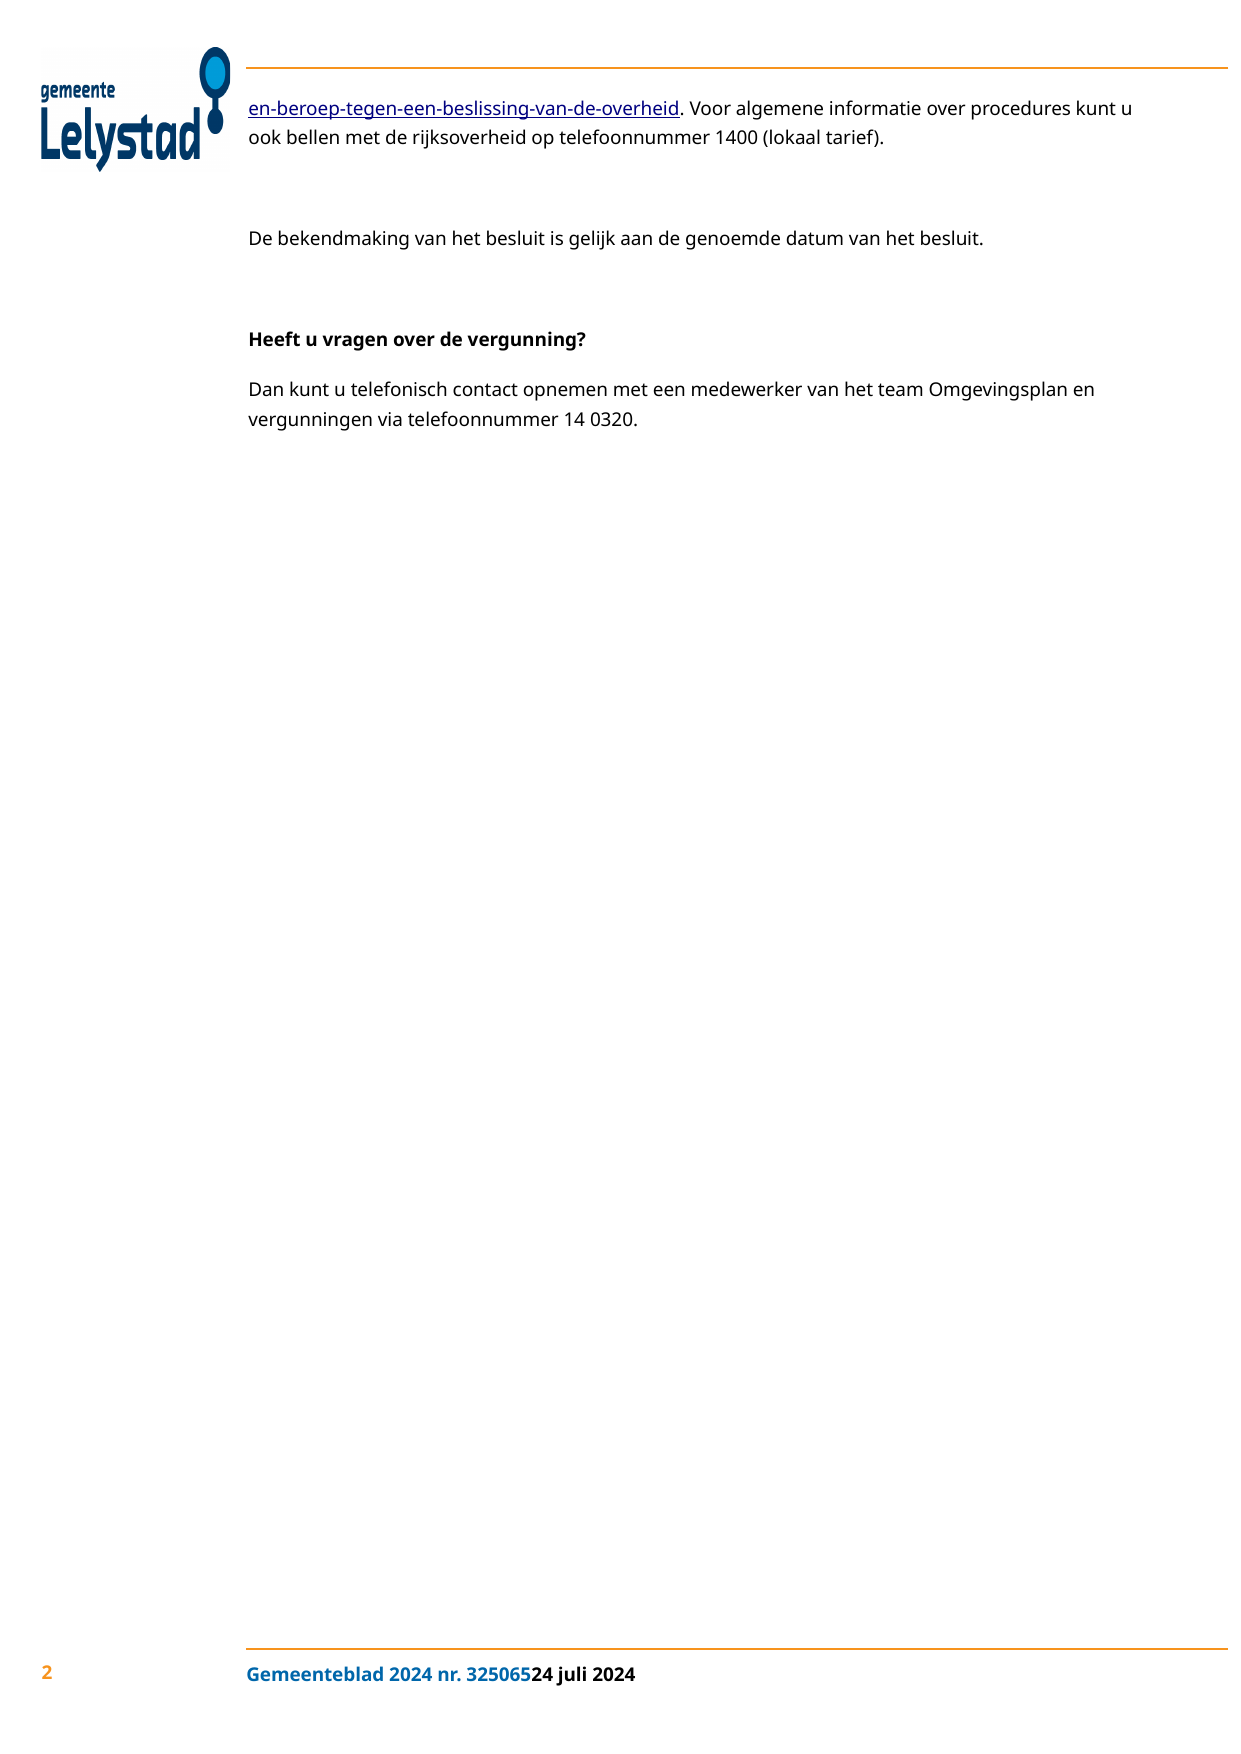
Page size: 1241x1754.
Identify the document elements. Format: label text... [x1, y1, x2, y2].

text en-beroep-tegen-een-beslissing-van-de-overheid. Voor algemene informatie over procedures kunt u ook bellen met de rijksoverheid op telefoonnummer 1400 (lokaal tarief). [248, 95, 1152, 150]
text De bekendmaking van het besluit is gelijk aan de genoemde datum van het besluit. [248, 225, 1152, 251]
picture [41, 47, 231, 172]
text Heeft u vragen over de vergunning? [248, 326, 1152, 352]
text Dan kunt u telefonisch contact opnemen met een medewerker van het team Omgevingsplan en vergunningen via telefoonnummer 14 0320. [248, 376, 1152, 432]
